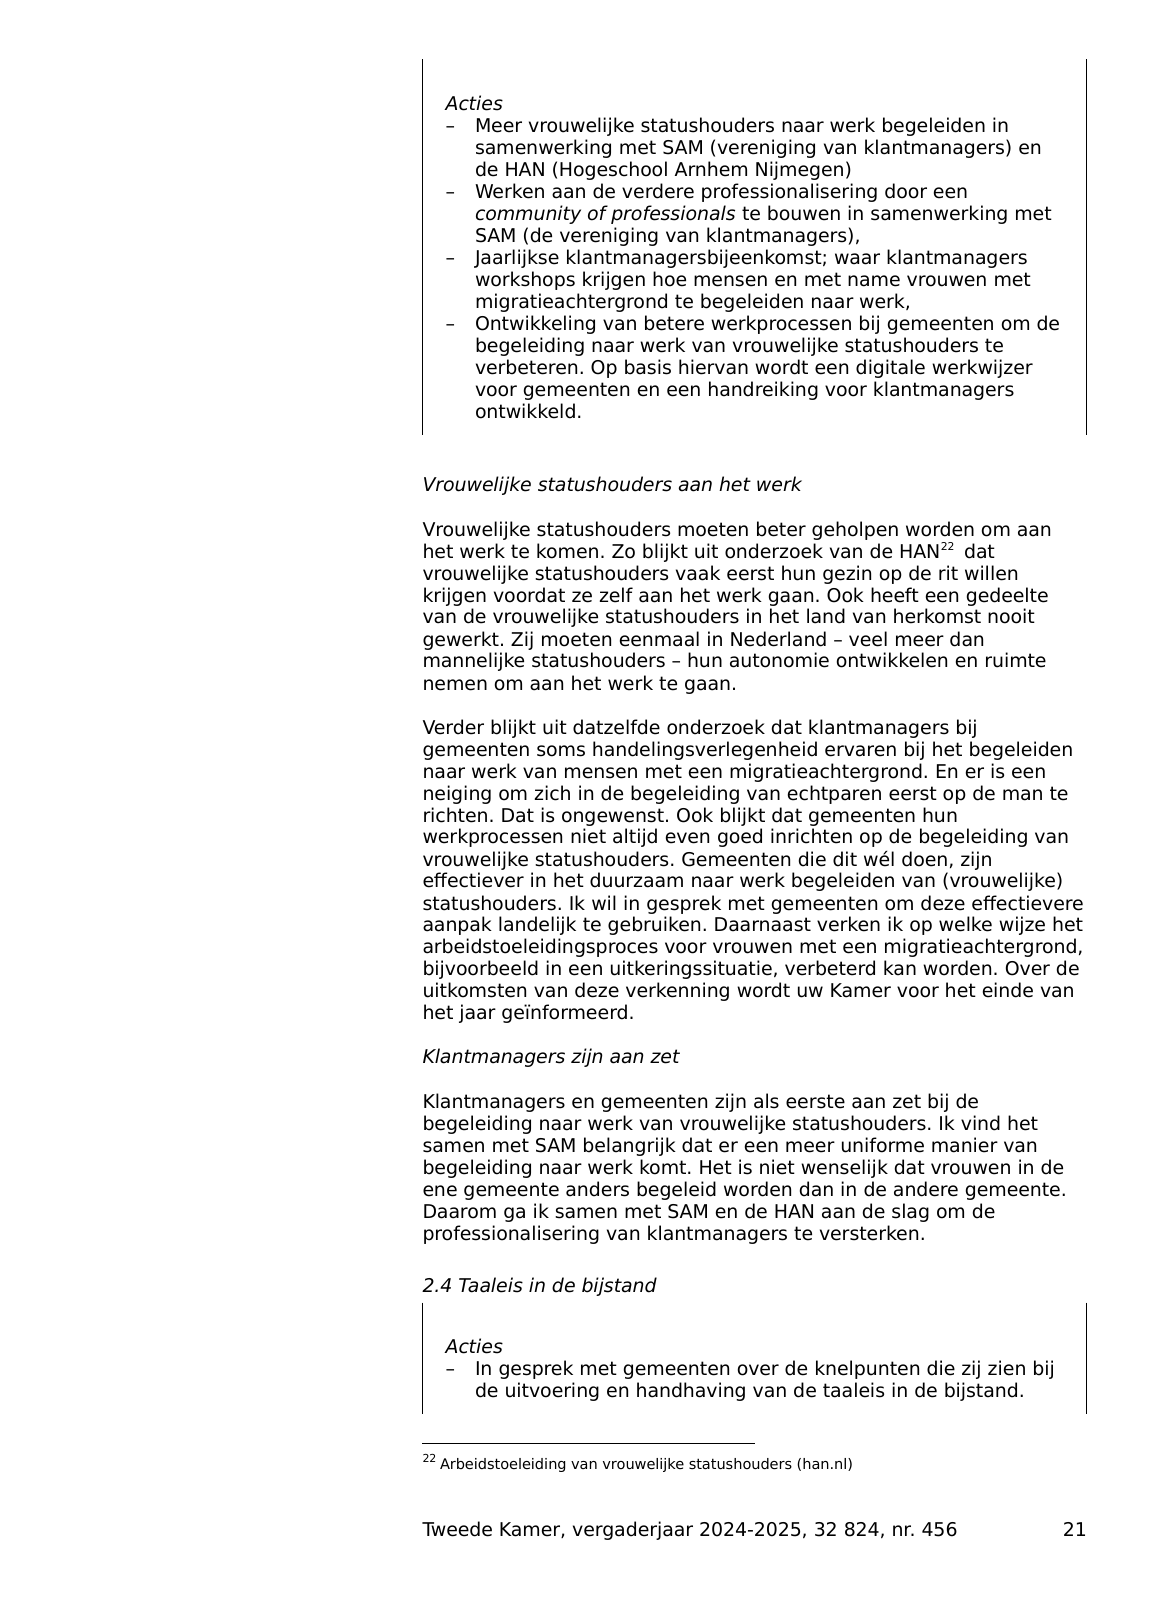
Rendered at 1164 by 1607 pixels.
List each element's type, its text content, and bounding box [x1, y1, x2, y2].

text Arbeidstoeleiding van vrouwelijke statushouders (han.nl) [422, 1452, 1087, 1474]
subtitle 2.4 Taaleis in de bijstand [422, 1274, 1087, 1296]
table_header Acties – In gesprek met gemeenten over de knelpunten die zij zien bij de uitvoering en handhaving van de taaleis in de bijstand. [423, 1303, 1086, 1414]
subtitle Klantmanagers zijn aan zet [422, 1046, 1087, 1068]
table_header Acties – Meer vrouwelijke statushouders naar werk begeleiden in samenwerking met SAM (vereniging van klantmanagers) en de HAN (Hogeschool Arnhem Nijmegen) – Werken aan de verdere professionalisering door een community of professionals te bouwen in samenwerking met SAM (de vereniging van klantmanagers), – Jaarlijkse klantmanagersbijeenkomst; waar klantmanagers workshops krijgen hoe mensen en met name vrouwen met migratieachtergrond te begeleiden naar werk, – Ontwikkeling van betere werkprocessen bij gemeenten om de begeleiding naar werk van vrouwelijke statushouders te verbeteren. Op basis hiervan wordt een digitale werkwijzer voor gemeenten en een handreiking voor klantmanagers ontwikkeld. [423, 59, 1086, 434]
subtitle Vrouwelijke statushouders aan het werk [422, 474, 1087, 496]
text Klantmanagers en gemeenten zijn als eerste aan zet bij de begeleiding naar werk van vrouwelijke statushouders. Ik vind het samen met SAM belangrijk dat er een meer uniforme manier van begeleiding naar werk komt. Het is niet wenselijk dat vrouwen in de ene gemeente anders begeleid worden dan in de andere gemeente. Daarom ga ik samen met SAM en de HAN aan de slag om de professionalisering van klantmanagers te versterken. [422, 1091, 1087, 1244]
text Vrouwelijke statushouders moeten beter geholpen worden om aan het werk te komen. Zo blijkt uit onderzoek van de HAN dat vrouwelijke statushouders vaak eerst hun gezin op de rit willen krijgen voordat ze zelf aan het werk gaan. Ook heeft een gedeelte van de vrouwelijke statushouders in het land van herkomst nooit gewerkt. Zij moeten eenmaal in Nederland – veel meer dan mannelijke statushouders – hun autonomie ontwikkelen en ruimte nemen om aan het werk te gaan. [422, 518, 1087, 694]
text Verder blijkt uit datzelfde onderzoek dat klantmanagers bij gemeenten soms handelingsverlegenheid ervaren bij het begeleiden naar werk van mensen met een migratieachtergrond. En er is een neiging om zich in de begeleiding van echtparen eerst op de man te richten. Dat is ongewenst. Ook blijkt dat gemeenten hun werkprocessen niet altijd even goed inrichten op de begeleiding van vrouwelijke statushouders. Gemeenten die dit wél doen, zijn effectiever in het duurzaam naar werk begeleiden van (vrouwelijke) statushouders. Ik wil in gesprek met gemeenten om deze effectievere aanpak landelijk te gebruiken. Daarnaast verken ik op welke wijze het arbeidstoeleidingsproces voor vrouwen met een migratieachtergrond, bijvoorbeeld in een uitkeringssituatie, verbeterd kan worden. Over de uitkomsten van deze verkenning wordt uw Kamer voor het einde van het jaar geïnformeerd. [422, 717, 1087, 1024]
